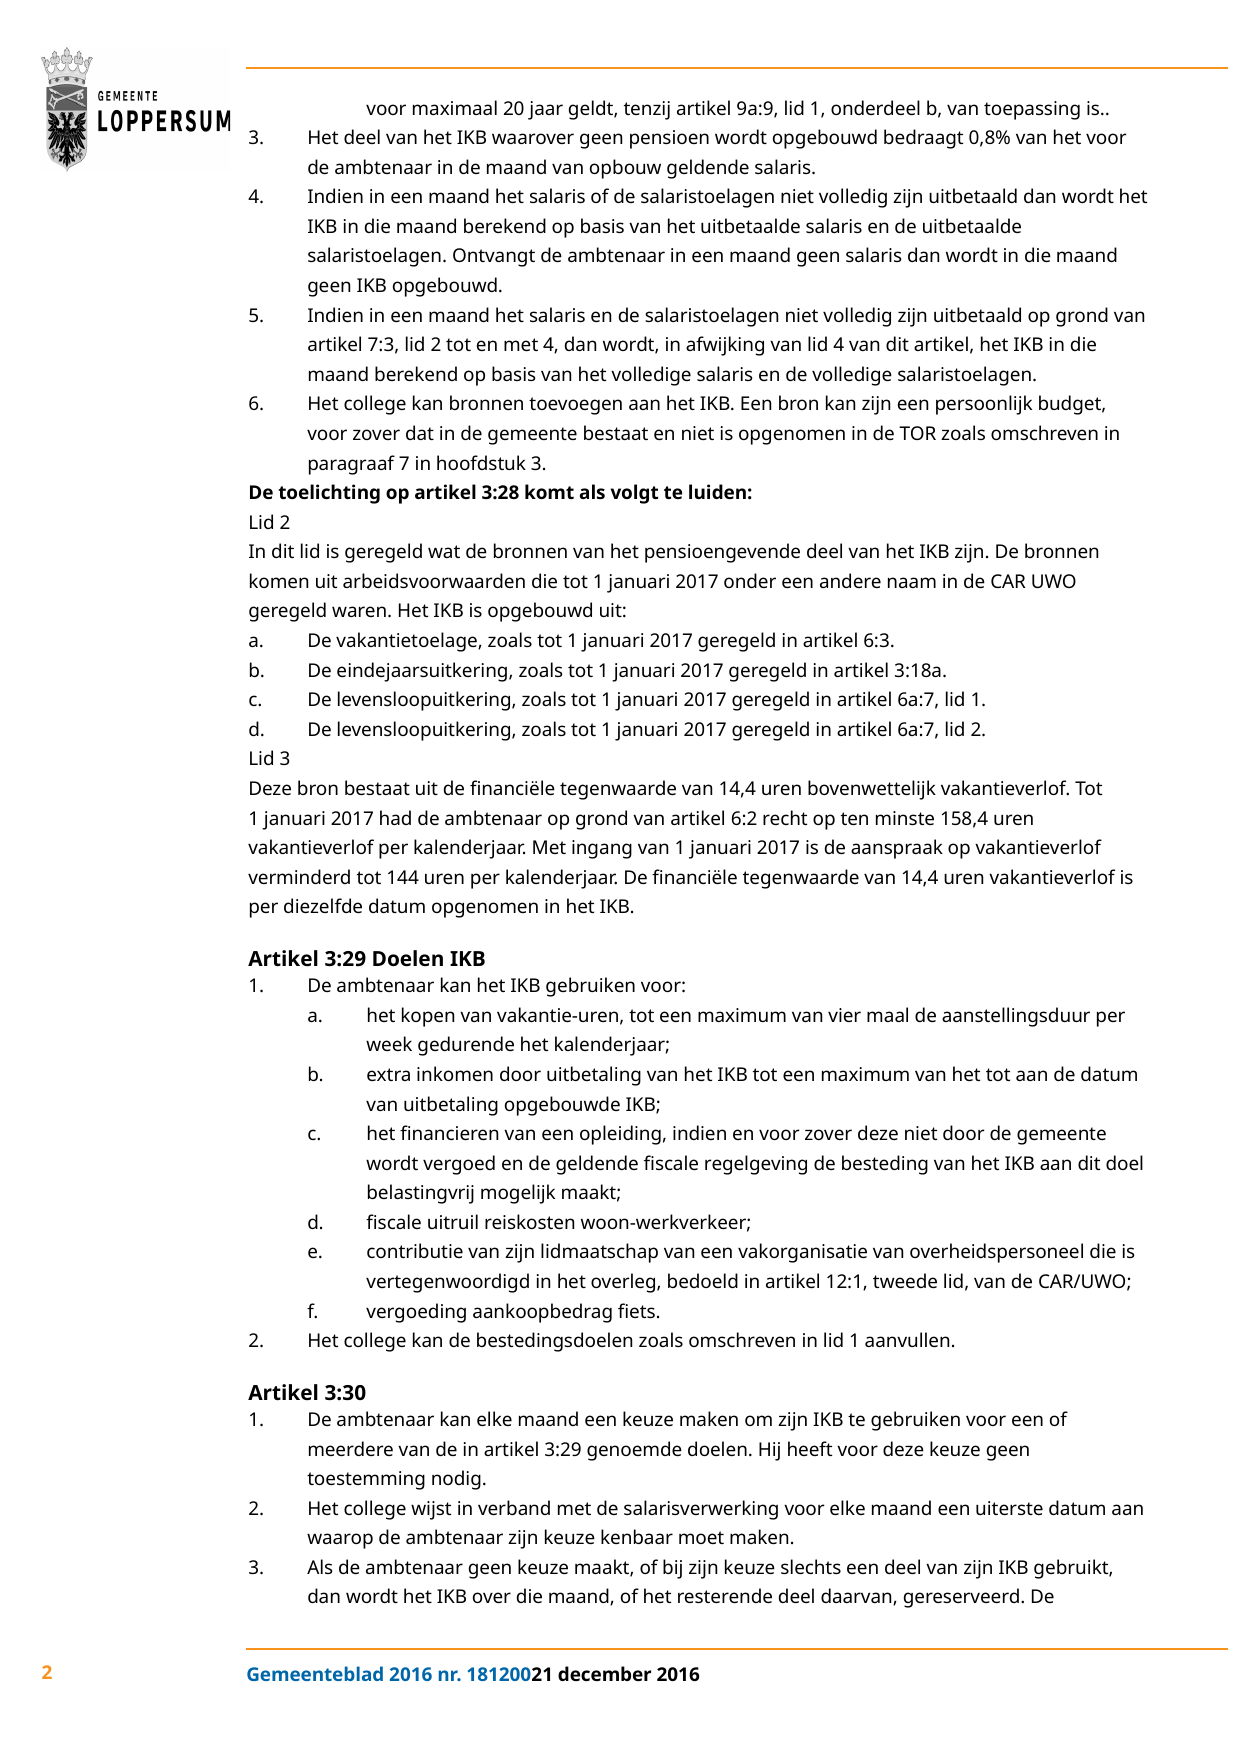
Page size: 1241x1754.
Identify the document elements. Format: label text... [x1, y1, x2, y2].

list De ambtenaar kan het IKB gebruiken voor: [248, 972, 1152, 998]
list contributie van zijn lidmaatschap van een vakorganisatie van overheidspersoneel die is vertegenwoordigd in het overleg, bedoeld in artikel 12:1, tweede lid, van de CAR/UWO; [307, 1239, 1152, 1294]
list Indien in een maand het salaris of de salaristoelagen niet volledig zijn uitbetaald dan wordt het IKB in die maand berekend op basis van het uitbetaalde salaris en de uitbetaalde salaristoelagen. Ontvangt de ambtenaar in een maand geen salaris dan wordt in die maand geen IKB opgebouwd. [248, 183, 1152, 298]
list De eindejaarsuitkering, zoals tot 1 januari 2017 geregeld in artikel 3:18a. [248, 657, 1152, 683]
list De levensloopuitkering, zoals tot 1 januari 2017 geregeld in artikel 6a:7, lid 2. [248, 716, 1152, 742]
list De vakantietoelage, zoals tot 1 januari 2017 geregeld in artikel 6:3. [248, 627, 1152, 653]
list Als de ambtenaar geen keuze maakt, of bij zijn keuze slechts een deel van zijn IKB gebruikt, dan wordt het IKB over die maand, of het resterende deel daarvan, gereserveerd. De [248, 1554, 1152, 1609]
list vergoeding aankoopbedrag fiets. [307, 1298, 1152, 1323]
list extra inkomen door uitbetaling van het IKB tot een maximum van het tot aan de datum van uitbetaling opgebouwde IKB; [307, 1061, 1152, 1116]
text In dit lid is geregeld wat de bronnen van het pensioengevende deel van het IKB zijn. De bronnen komen uit arbeidsvoorwaarden die tot 1 januari 2017 onder een andere naam in de CAR UWO geregeld waren. Het IKB is opgebouwd uit: [248, 538, 1152, 623]
list Het college wijst in verband met de salarisverwerking voor elke maand een uiterste datum aan waarop de ambtenaar zijn keuze kenbaar moet maken. [248, 1495, 1152, 1550]
list Het deel van het IKB waarover geen pensioen wordt opgebouwd bedraagt 0,8% van het voor de ambtenaar in de maand van opbouw geldende salaris. [248, 124, 1152, 180]
list voor maximaal 20 jaar geldt, tenzij artikel 9a:9, lid 1, onderdeel b, van toepassing is.. [307, 95, 1152, 121]
text Deze bron bestaat uit de financiële tegenwaarde van 14,4 uren bovenwettelijk vakantieverlof. Tot 1 januari 2017 had de ambtenaar op grond van artikel 6:2 recht op ten minste 158,4 uren vakantieverlof per kalenderjaar. Met ingang van 1 januari 2017 is de aanspraak op vakantieverlof verminderd tot 144 uren per kalenderjaar. De financiële tegenwaarde van 14,4 uren vakantieverlof is per diezelfde datum opgenomen in het IKB. [248, 775, 1152, 919]
text Lid 3 [248, 746, 1152, 771]
text Artikel 3:29 Doelen IKB [248, 944, 1152, 972]
picture [41, 47, 231, 172]
list Het college kan de bestedingsdoelen zoals omschreven in lid 1 aanvullen. [248, 1327, 1152, 1353]
list De ambtenaar kan elke maand een keuze maken om zijn IKB te gebruiken voor een of meerdere van de in artikel 3:29 genoemde doelen. Hij heeft voor deze keuze geen toestemming nodig. [248, 1406, 1152, 1491]
list Indien in een maand het salaris en de salaristoelagen niet volledig zijn uitbetaald op grond van artikel 7:3, lid 2 tot en met 4, dan wordt, in afwijking van lid 4 van dit artikel, het IKB in die maand berekend op basis van het volledige salaris en de volledige salaristoelagen. [248, 302, 1152, 387]
list De levensloopuitkering, zoals tot 1 januari 2017 geregeld in artikel 6a:7, lid 1. [248, 686, 1152, 712]
list het kopen van vakantie-uren, tot een maximum van vier maal de aanstellingsduur per week gedurende het kalenderjaar; [307, 1002, 1152, 1057]
text Lid 2 [248, 509, 1152, 535]
list Het college kan bronnen toevoegen aan het IKB. Een bron kan zijn een persoonlijk budget, voor zover dat in de gemeente bestaat en niet is opgenomen in de TOR zoals omschreven in paragraaf 7 in hoofdstuk 3. [248, 391, 1152, 476]
list het financieren van een opleiding, indien en voor zover deze niet door de gemeente wordt vergoed en de geldende fiscale regelgeving de besteding van het IKB aan dit doel belastingvrij mogelijk maakt; [307, 1120, 1152, 1205]
text Artikel 3:30 [248, 1378, 1152, 1406]
list fiscale uitruil reiskosten woon-werkverkeer; [307, 1209, 1152, 1235]
text De toelichting op artikel 3:28 komt als volgt te luiden: [248, 479, 1152, 505]
